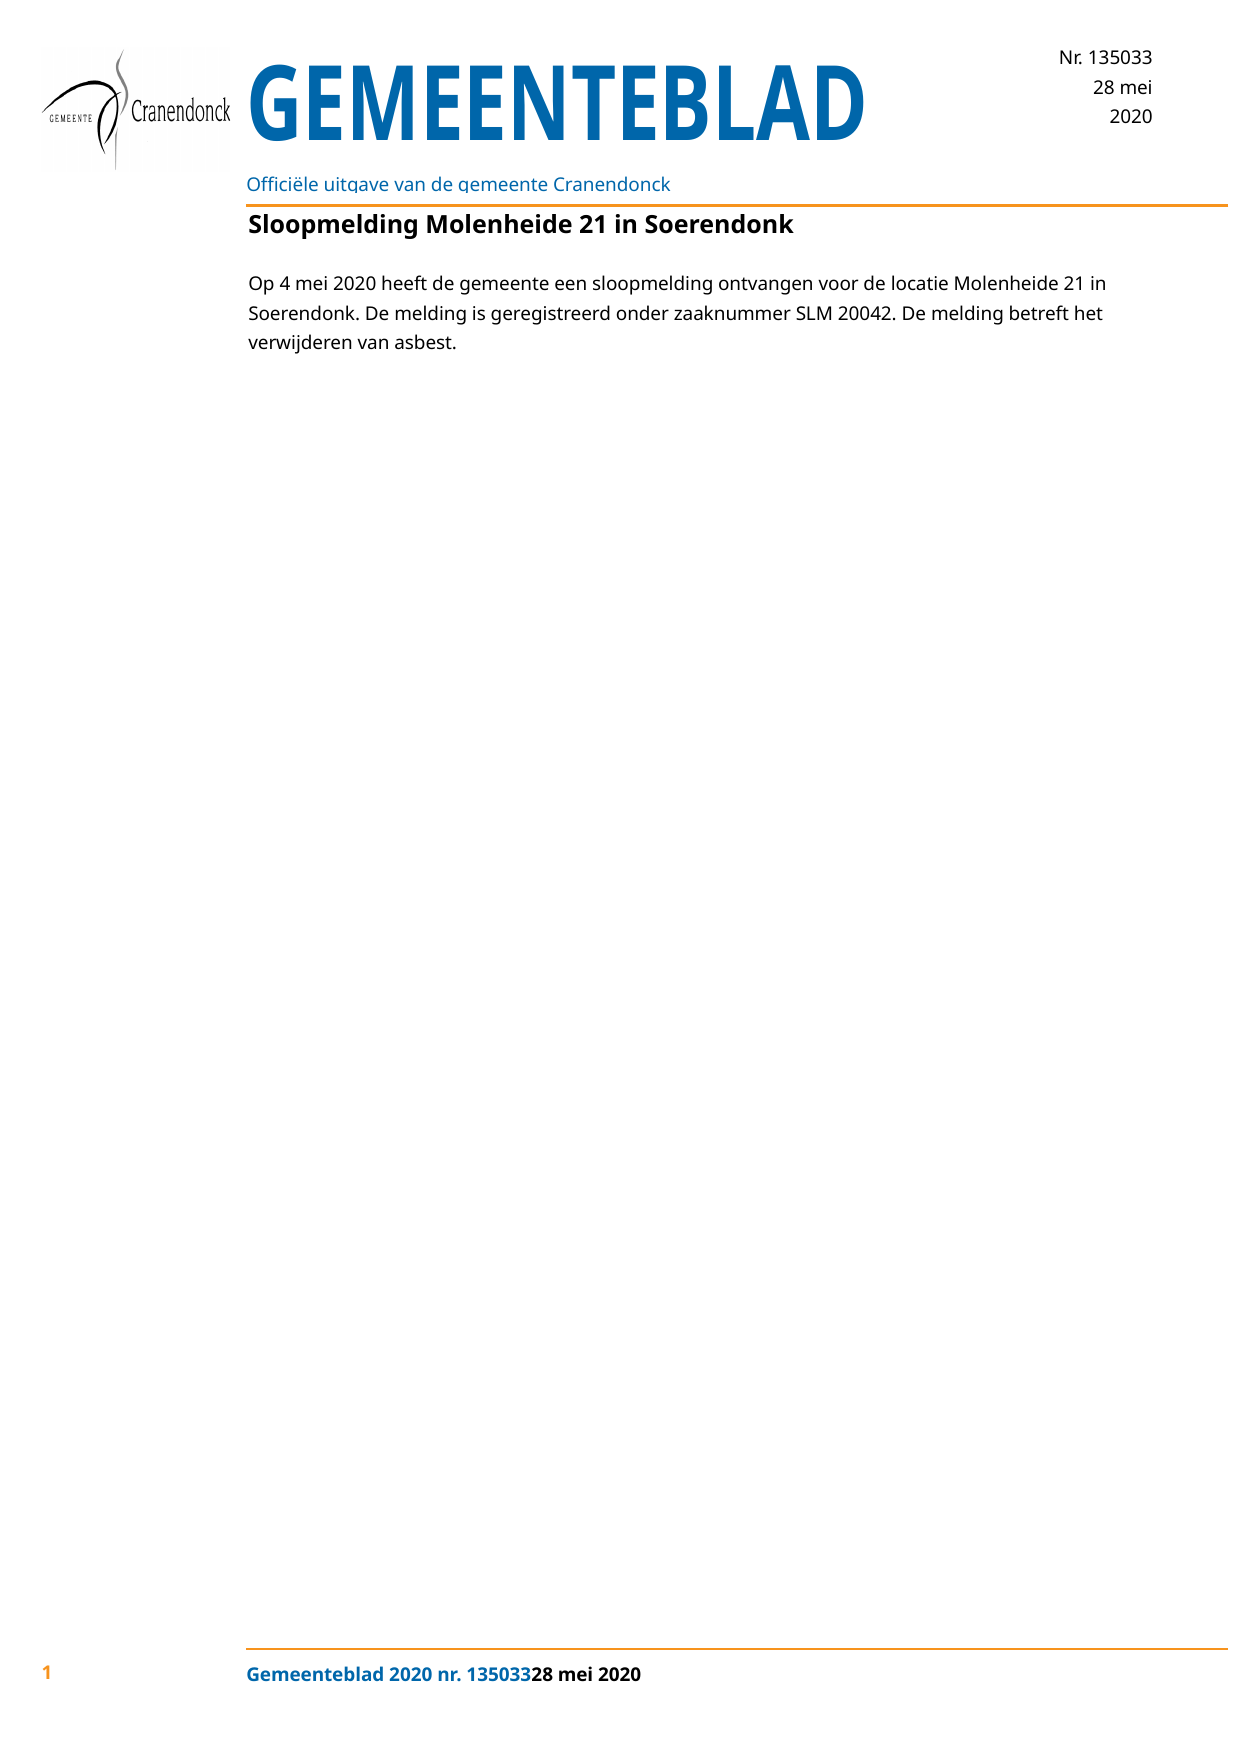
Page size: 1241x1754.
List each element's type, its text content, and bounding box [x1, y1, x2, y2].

picture [41, 47, 231, 172]
text Op 4 mei 2020 heeft de gemeente een sloopmelding ontvangen voor de locatie Molenheide 21 in Soerendonk. De melding is geregistreerd onder zaaknummer SLM 20042. De melding betreft het verwijderen van asbest. [248, 270, 1152, 355]
text Sloopmelding Molenheide 21 in Soerendonk [248, 207, 1152, 241]
